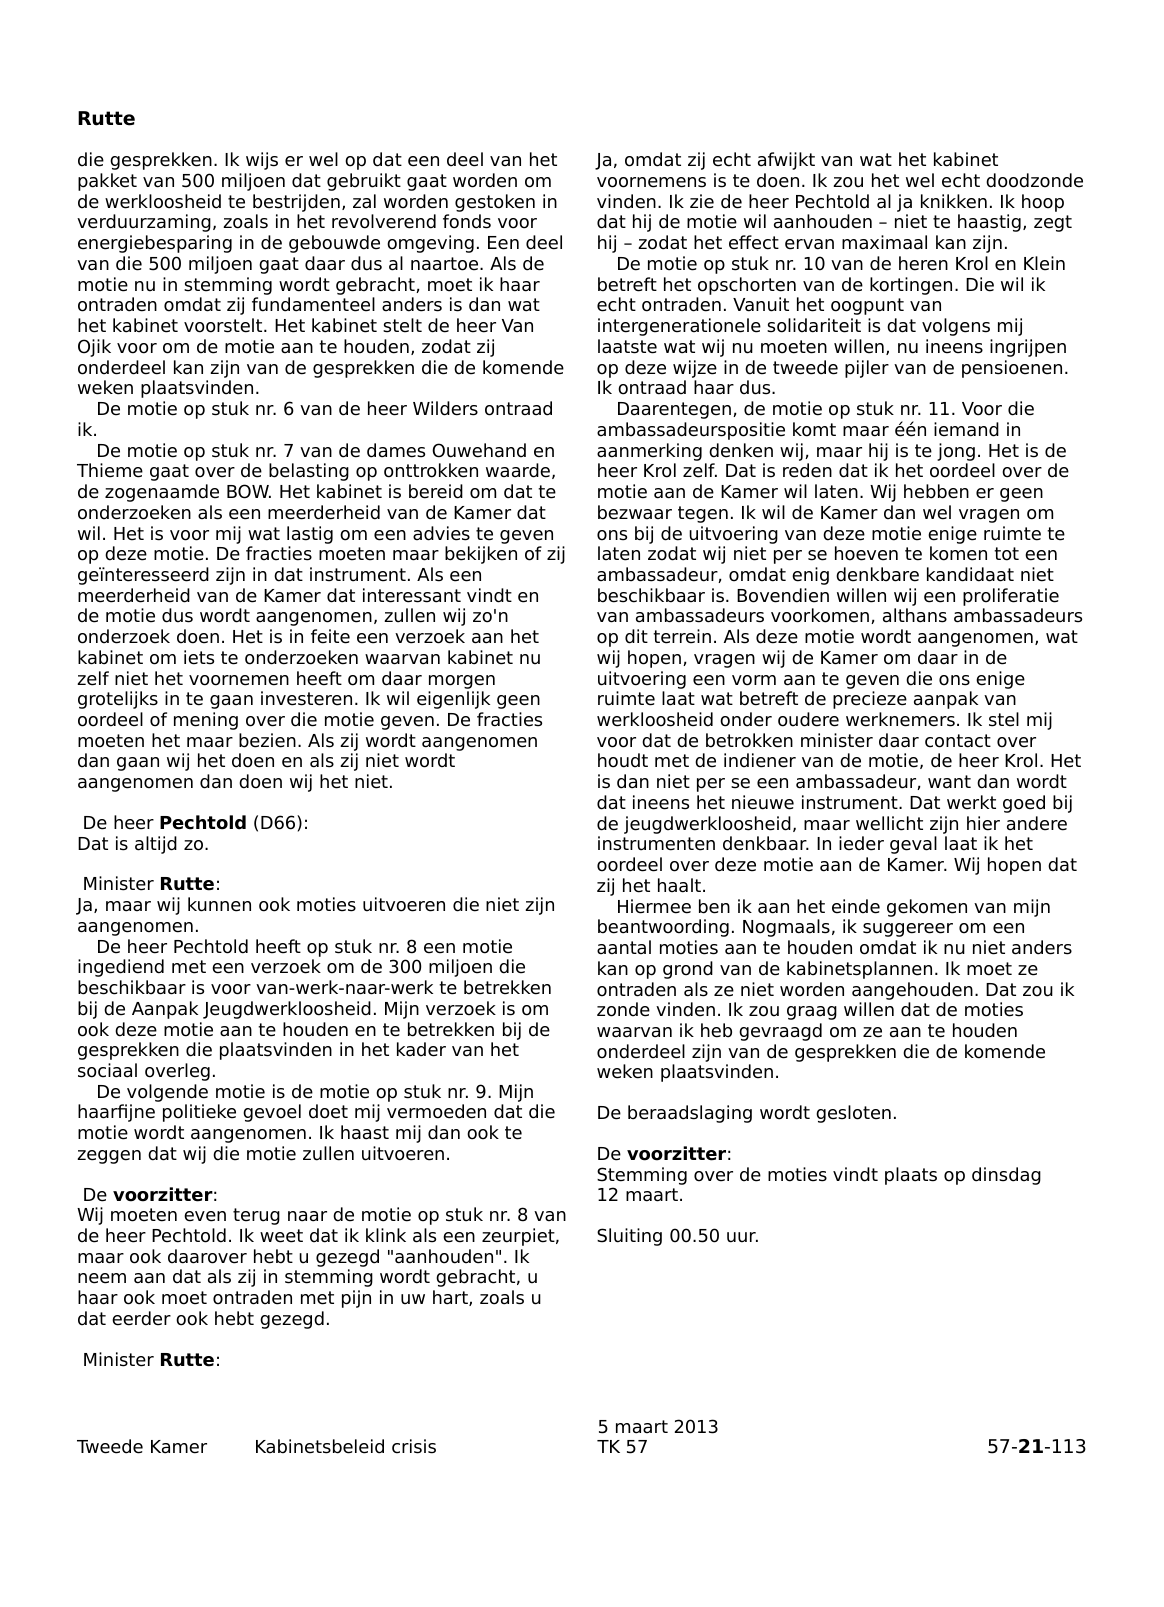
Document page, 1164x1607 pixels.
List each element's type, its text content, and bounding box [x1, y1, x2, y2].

text Ja, maar wij kunnen ook moties uitvoeren die niet zijn aangenomen. [77, 895, 567, 936]
text De voorzitter: [596, 1144, 1087, 1164]
text De volgende motie is de motie op stuk nr. 9. Mijn haarfijne politieke gevoel doet mij vermoeden dat die motie wordt aangenomen. Ik haast mij dan ook te zeggen dat wij die motie zullen uitvoeren. [77, 1082, 567, 1164]
text Minister Rutte: [77, 874, 567, 895]
text Daarentegen, de motie op stuk nr. 11. Voor die ambassadeurspositie komt maar één iemand in aanmerking denken wij, maar hij is te jong. Het is de heer Krol zelf. Dat is reden dat ik het oordeel over de motie aan de Kamer wil laten. Wij hebben er geen bezwaar tegen. Ik wil de Kamer dan wel vragen om ons bij de uitvoering van deze motie enige ruimte te laten zodat wij niet per se hoeven te komen tot een ambassadeur, omdat enig denkbare kandidaat niet beschikbaar is. Bovendien willen wij een proliferatie van ambassadeurs voorkomen, althans ambassadeurs op dit terrein. Als deze motie wordt aangenomen, wat wij hopen, vragen wij de Kamer om daar in de uitvoering een vorm aan te geven die ons enige ruimte laat wat betreft de precieze aanpak van werkloosheid onder oudere werknemers. Ik stel mij voor dat de betrokken minister daar contact over houdt met de indiener van de motie, de heer Krol. Het is dan niet per se een ambassadeur, want dan wordt dat ineens het nieuwe instrument. Dat werkt goed bij de jeugdwerkloosheid, maar wellicht zijn hier andere instrumenten denkbaar. In ieder geval laat ik het oordeel over deze motie aan de Kamer. Wij hopen dat zij het haalt. [596, 399, 1087, 896]
text De motie op stuk nr. 7 van de dames Ouwehand en Thieme gaat over de belasting op onttrokken waarde, de zogenaamde BOW. Het kabinet is bereid om dat te onderzoeken als een meerderheid van de Kamer dat wil. Het is voor mij wat lastig om een advies te geven op deze motie. De fracties moeten maar bekijken of zij geïnteresseerd zijn in dat instrument. Als een meerderheid van de Kamer dat interessant vindt en de motie dus wordt aangenomen, zullen wij zo'n onderzoek doen. Het is in feite een verzoek aan het kabinet om iets te onderzoeken waarvan kabinet nu zelf niet het voornemen heeft om daar morgen grotelijks in te gaan investeren. Ik wil eigenlijk geen oordeel of mening over die motie geven. De fracties moeten het maar bezien. Als zij wordt aangenomen dan gaan wij het doen en als zij niet wordt aangenomen dan doen wij het niet. [77, 440, 567, 793]
text De beraadslaging wordt gesloten. [596, 1103, 1087, 1124]
text De motie op stuk nr. 10 van de heren Krol en Klein betreft het opschorten van de kortingen. Die wil ik echt ontraden. Vanuit het oogpunt van intergenerationele solidariteit is dat volgens mij laatste wat wij nu moeten willen, nu ineens ingrijpen op deze wijze in de tweede pijler van de pensioenen. Ik ontraad haar dus. [596, 254, 1087, 399]
text Dat is altijd zo. [77, 833, 567, 854]
text De heer Pechtold (D66): [77, 813, 567, 833]
text Stemming over de moties vindt plaats op dinsdag 12 maart. [596, 1164, 1087, 1206]
text Hiermee ben ik aan het einde gekomen van mijn beantwoording. Nogmaals, ik suggereer om een aantal moties aan te houden omdat ik nu niet anders kan op grond van de kabinetsplannen. Ik moet ze ontraden als ze niet worden aangehouden. Dat zou ik zonde vinden. Ik zou graag willen dat de moties waarvan ik heb gevraagd om ze aan te houden onderdeel zijn van de gesprekken die de komende weken plaatsvinden. [596, 896, 1087, 1083]
text Minister Rutte: [77, 1349, 567, 1370]
text De motie op stuk nr. 6 van de heer Wilders ontraad ik. [77, 399, 567, 440]
text De heer Pechtold heeft op stuk nr. 8 een motie ingediend met een verzoek om de 300 miljoen die beschikbaar is voor van-werk-naar-werk te betrekken bij de Aanpak Jeugdwerkloosheid. Mijn verzoek is om ook deze motie aan te houden en te betrekken bij de gesprekken die plaatsvinden in het kader van het sociaal overleg. [77, 936, 567, 1082]
text Ja, omdat zij echt afwijkt van wat het kabinet voornemens is te doen. Ik zou het wel echt doodzonde vinden. Ik zie de heer Pechtold al ja knikken. Ik hoop dat hij de motie wil aanhouden – niet te haastig, zegt hij – zodat het effect ervan maximaal kan zijn. [596, 150, 1087, 254]
text die gesprekken. Ik wijs er wel op dat een deel van het pakket van 500 miljoen dat gebruikt gaat worden om de werkloosheid te bestrijden, zal worden gestoken in verduurzaming, zoals in het revolverend fonds voor energiebesparing in de gebouwde omgeving. Een deel van die 500 miljoen gaat daar dus al naartoe. Als de motie nu in stemming wordt gebracht, moet ik haar ontraden omdat zij fundamenteel anders is dan wat het kabinet voorstelt. Het kabinet stelt de heer Van Ojik voor om de motie aan te houden, zodat zij onderdeel kan zijn van de gesprekken die de komende weken plaatsvinden. [77, 150, 567, 399]
text Wij moeten even terug naar de motie op stuk nr. 8 van de heer Pechtold. Ik weet dat ik klink als een zeurpiet, maar ook daarover hebt u gezegd "aanhouden". Ik neem aan dat als zij in stemming wordt gebracht, u haar ook moet ontraden met pijn in uw hart, zoals u dat eerder ook hebt gezegd. [77, 1205, 567, 1329]
text De voorzitter: [77, 1184, 567, 1205]
text Sluiting 00.50 uur. [596, 1226, 1087, 1247]
